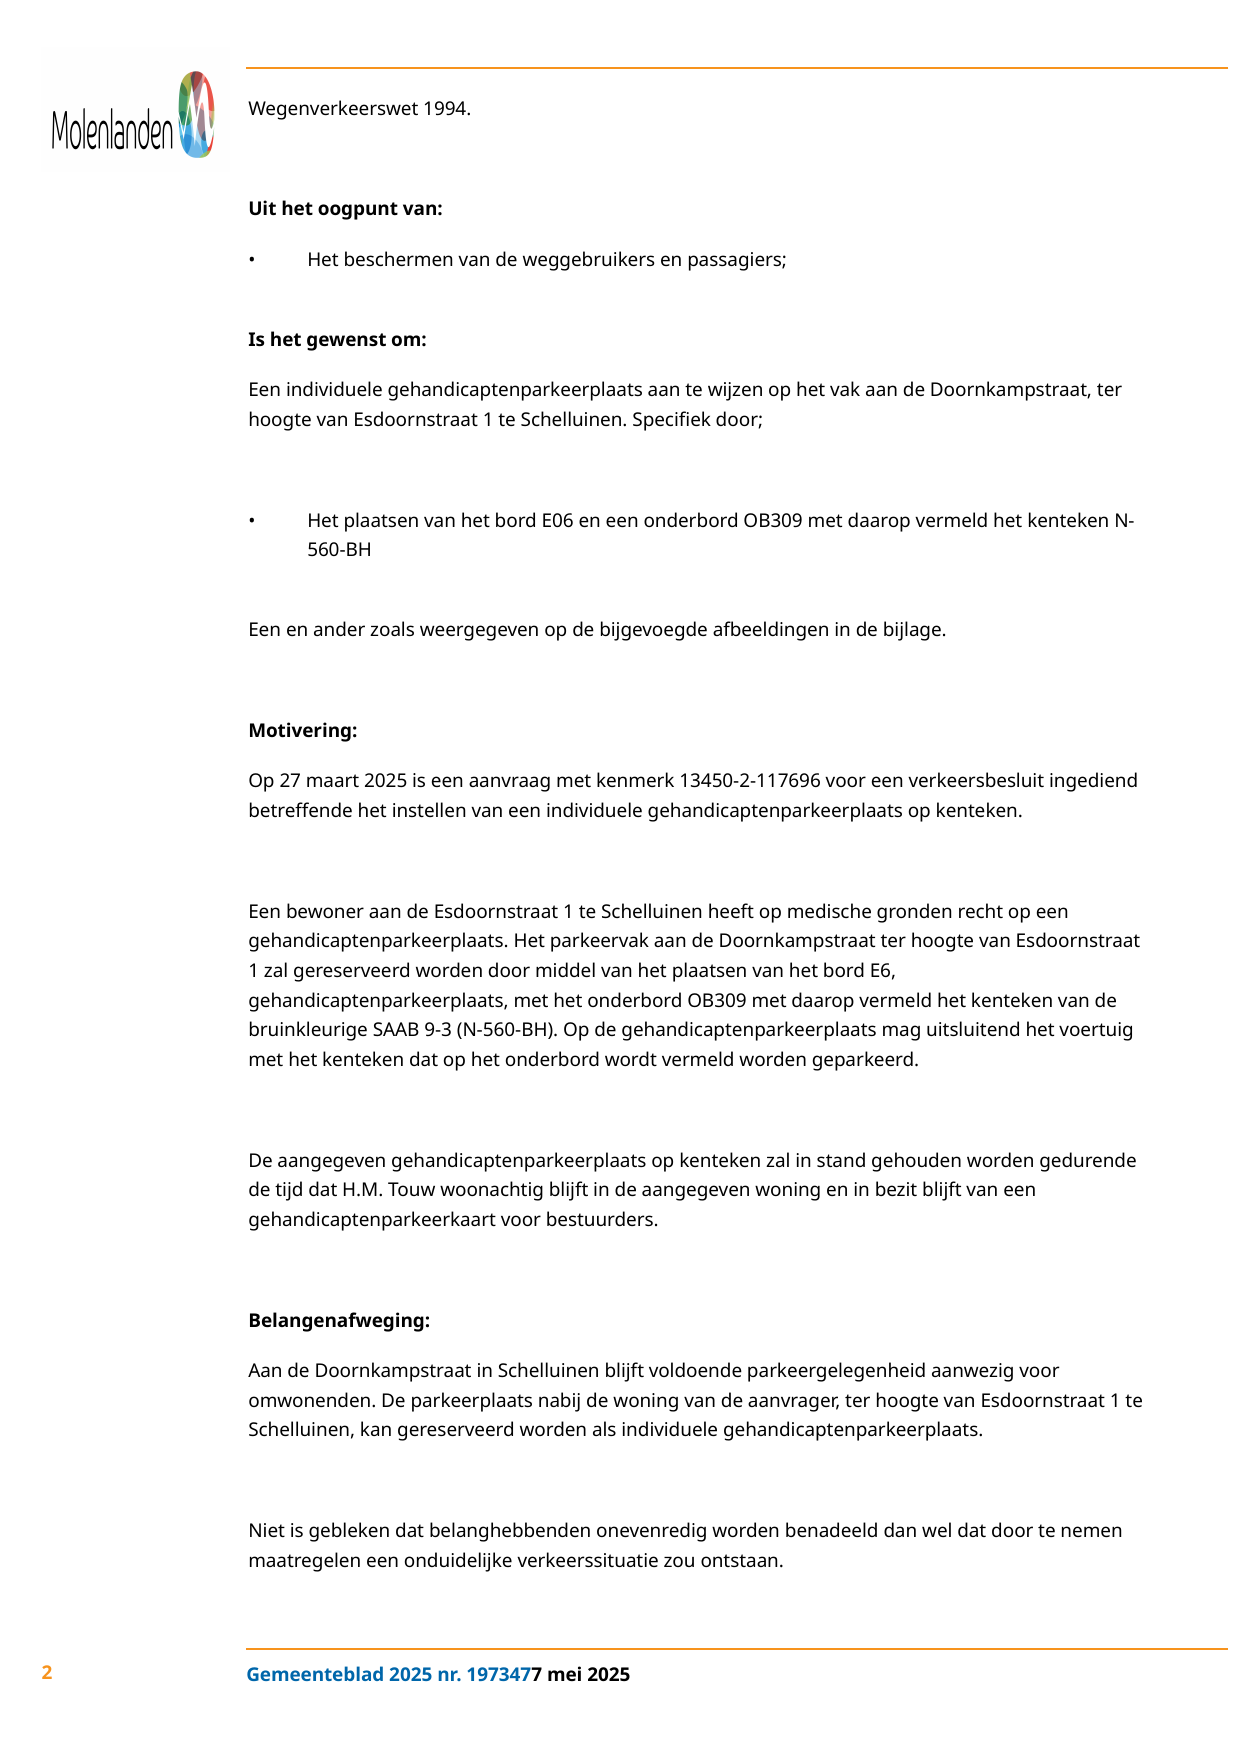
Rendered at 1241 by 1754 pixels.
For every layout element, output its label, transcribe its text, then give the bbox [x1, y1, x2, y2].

text Is het gewenst om: [248, 326, 1152, 352]
text Uit het oogpunt van: [248, 196, 1152, 221]
text Op 27 maart 2025 is een aanvraag met kenmerk 13450-2-117696 voor een verkeersbesluit ingediend betreffende het instellen van een individuele gehandicaptenparkeerplaats op kenteken. [248, 768, 1152, 823]
picture [41, 47, 231, 172]
text Aan de Doornkampstraat in Schelluinen blijft voldoende parkeergelegenheid aanwezig voor omwonenden. De parkeerplaats nabij de woning van de aanvrager, ter hoogte van Esdoornstraat 1 te Schelluinen, kan gereserveerd worden als individuele gehandicaptenparkeerplaats. [248, 1357, 1152, 1442]
text Een en ander zoals weergegeven op de bijgevoegde afbeeldingen in de bijlage. [248, 616, 1152, 642]
text Een individuele gehandicaptenparkeerplaats aan te wijzen op het vak aan de Doornkampstraat, ter hoogte van Esdoornstraat 1 te Schelluinen. Specifiek door; [248, 376, 1152, 432]
text Belangenafweging: [248, 1307, 1152, 1333]
list Het plaatsen van het bord E06 en een onderbord OB309 met daarop vermeld het kenteken N-560-BH [248, 507, 1152, 562]
text Een bewoner aan de Esdoornstraat 1 te Schelluinen heeft op medische gronden recht op een gehandicaptenparkeerplaats. Het parkeervak aan de Doornkampstraat ter hoogte van Esdoornstraat 1 zal gereserveerd worden door middel van het plaatsen van het bord E6, gehandicaptenparkeerplaats, met het onderbord OB309 met daarop vermeld het kenteken van de bruinkleurige SAAB 9-3 (N-560-BH). Op de gehandicaptenparkeerplaats mag uitsluitend het voertuig met het kenteken dat op het onderbord wordt vermeld worden geparkeerd. [248, 898, 1152, 1072]
text Motivering: [248, 717, 1152, 743]
text De aangegeven gehandicaptenparkeerplaats op kenteken zal in stand gehouden worden gedurende de tijd dat H.M. Touw woonachtig blijft in de aangegeven woning en in bezit blijft van een gehandicaptenparkeerkaart voor bestuurders. [248, 1147, 1152, 1232]
text Niet is gebleken dat belanghebbenden onevenredig worden benadeeld dan wel dat door te nemen maatregelen een onduidelijke verkeerssituatie zou ontstaan. [248, 1517, 1152, 1573]
list Het beschermen van de weggebruikers en passagiers; [248, 246, 1152, 272]
text Wegenverkeerswet 1994. [248, 95, 1152, 121]
